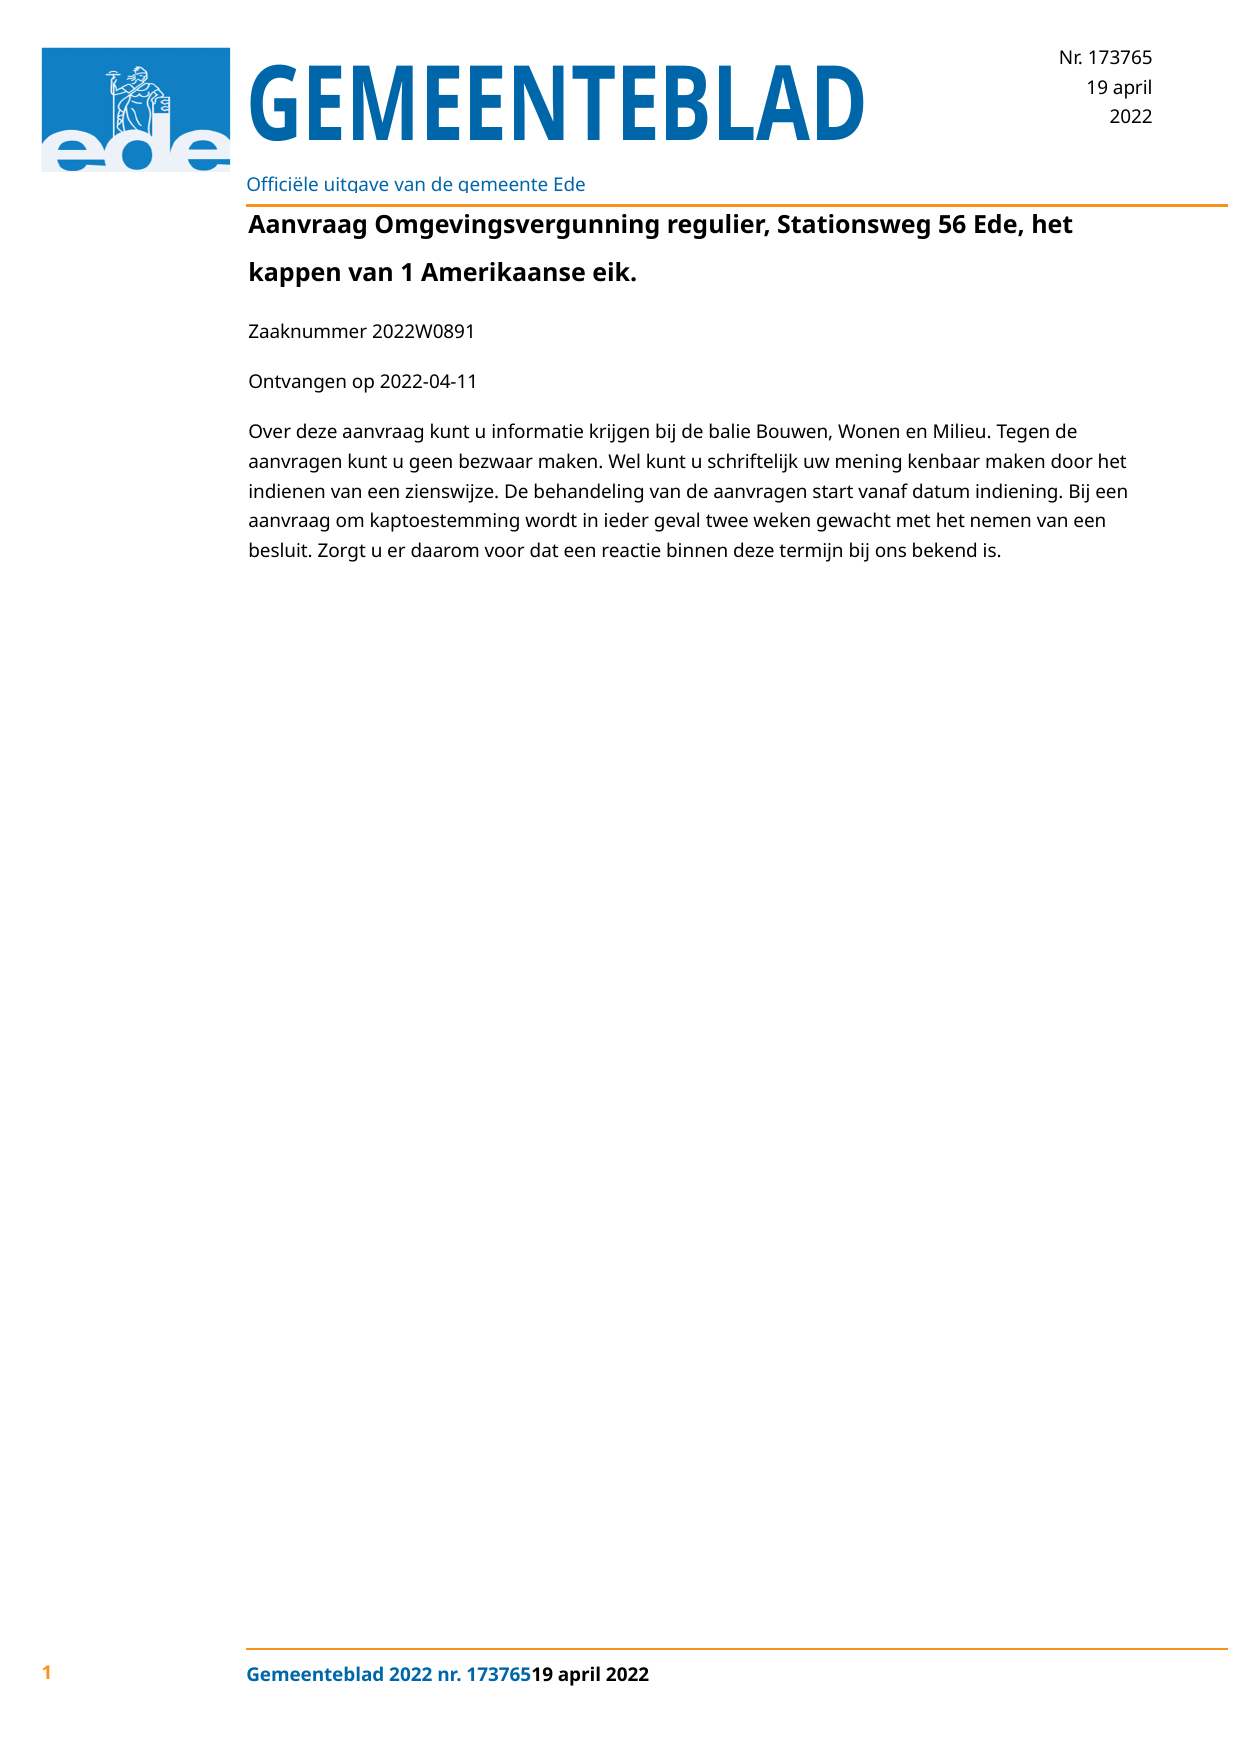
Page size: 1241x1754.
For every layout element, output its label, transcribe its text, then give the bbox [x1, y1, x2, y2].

text Aanvraag Omgevingsvergunning regulier, Stationsweg 56 Ede, het kappen van 1 Amerikaanse eik. [248, 207, 1152, 288]
text Ontvangen op 2022-04-11 [248, 368, 1152, 394]
picture [41, 47, 231, 172]
text Zaaknummer 2022W0891 [248, 318, 1152, 344]
text Over deze aanvraag kunt u informatie krijgen bij de balie Bouwen, Wonen en Milieu. Tegen de aanvragen kunt u geen bezwaar maken. Wel kunt u schriftelijk uw mening kenbaar maken door het indienen van een zienswijze. De behandeling van de aanvragen start vanaf datum indiening. Bij een aanvraag om kaptoestemming wordt in ieder geval twee weken gewacht met het nemen van een besluit. Zorgt u er daarom voor dat een reactie binnen deze termijn bij ons bekend is. [248, 419, 1152, 563]
